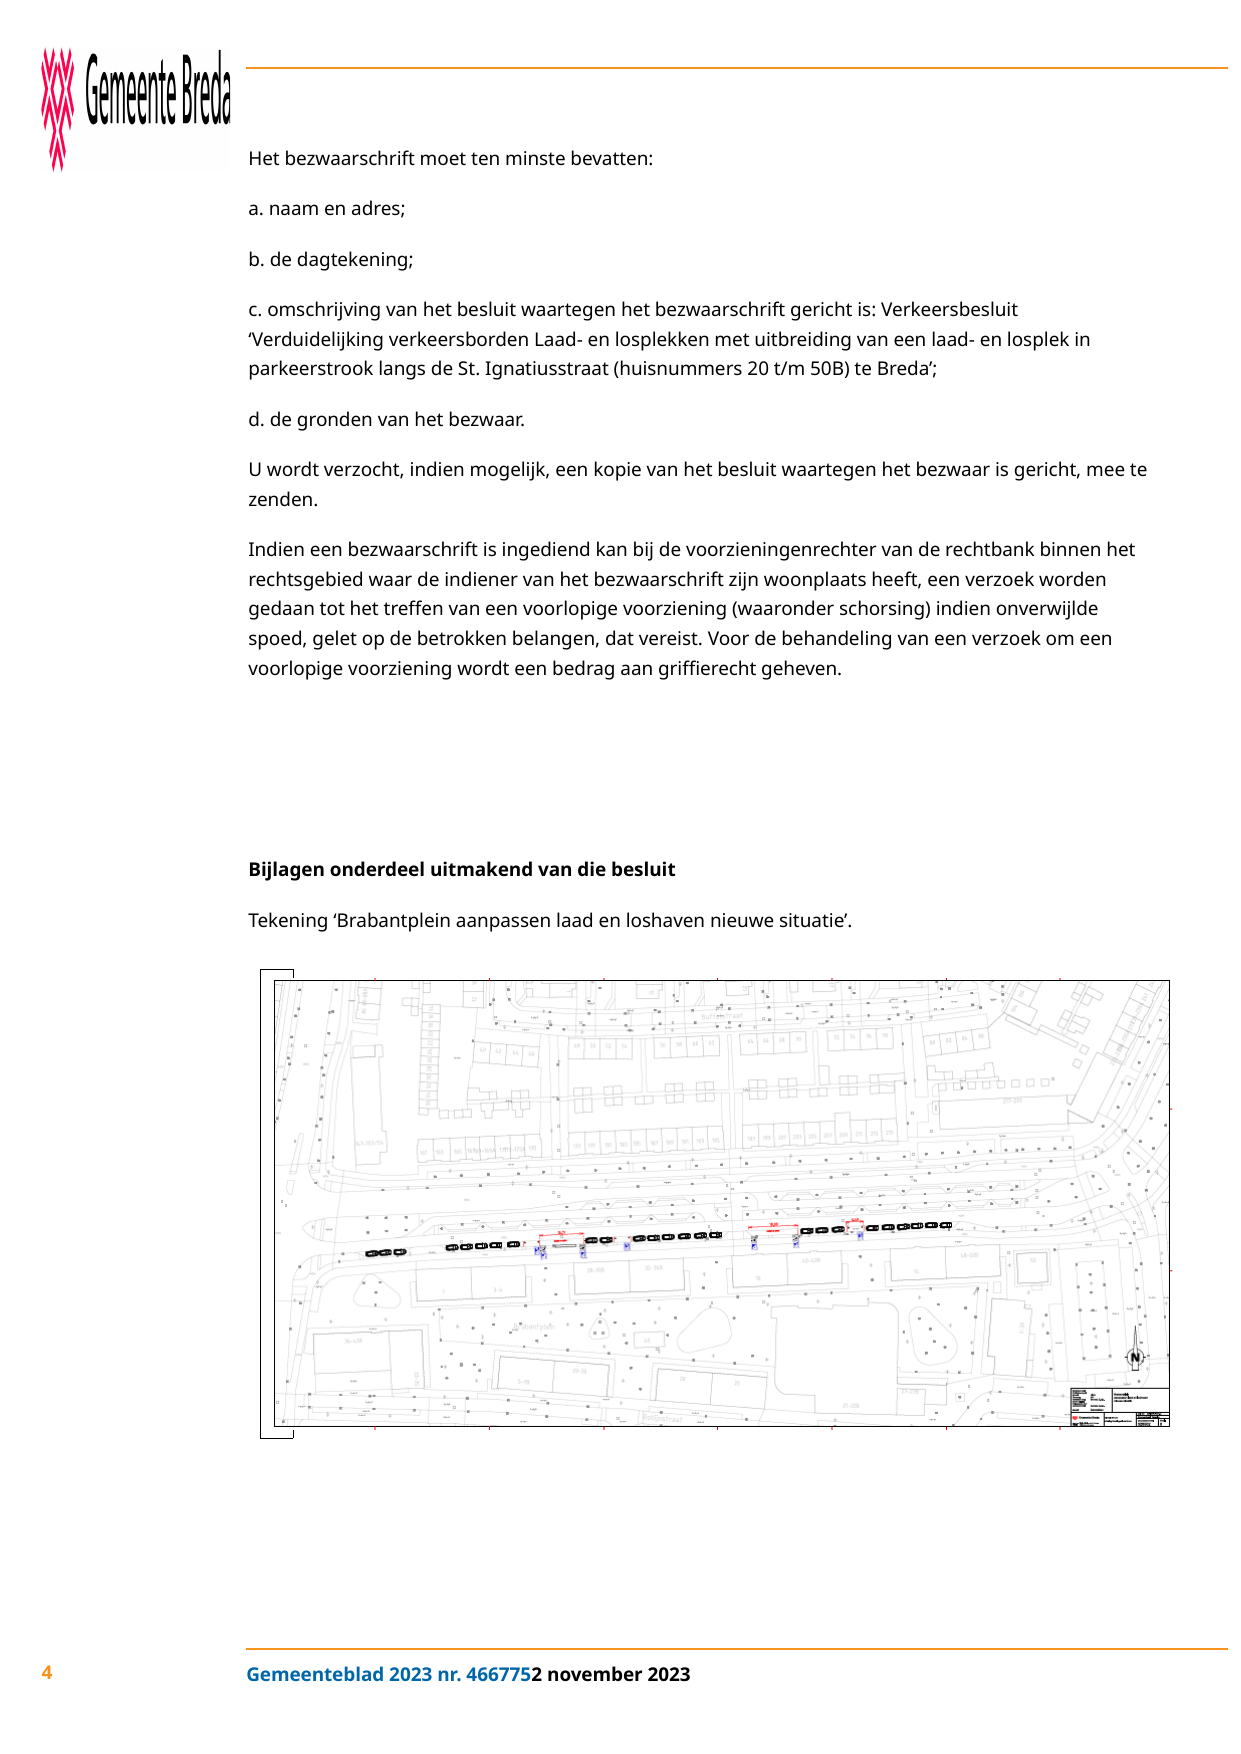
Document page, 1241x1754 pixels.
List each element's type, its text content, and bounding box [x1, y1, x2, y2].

text c. omschrijving van het besluit waartegen het bezwaarschrift gericht is: Verkeersbesluit ‘Verduidelijking verkeersborden Laad- en losplekken met uitbreiding van een laad- en losplek in parkeerstrook langs de St. Ignatiusstraat (huisnummers 20 t/m 50B) te Breda’; [248, 296, 1152, 381]
text U wordt verzocht, indien mogelijk, een kopie van het besluit waartegen het bezwaar is gericht, mee te zenden. [248, 456, 1152, 512]
text Bijlagen onderdeel uitmakend van die besluit [248, 856, 1152, 882]
text a. naam en adres; [248, 196, 1152, 221]
text Indien een bezwaarschrift is ingediend kan bij de voorzieningenrechter van de rechtbank binnen het rechtsgebied waar de indiener van het bezwaarschrift zijn woonplaats heeft, een verzoek worden gedaan tot het treffen van een voorlopige voorziening (waaronder schorsing) indien onverwijlde spoed, gelet op de betrokken belangen, dat vereist. Voor de behandeling van een verzoek om een voorlopige voorziening wordt een bedrag aan griffierecht geheven. [248, 536, 1152, 681]
picture [41, 47, 231, 172]
text d. de gronden van het bezwaar. [248, 406, 1152, 432]
text b. de dagtekening; [248, 246, 1152, 272]
text Het bezwaarschrift moet ten minste bevatten: [248, 145, 1152, 171]
text Tekening ‘Brabantplein aanpassen laad en loshaven nieuwe situatie’. [248, 907, 1152, 933]
picture [268, 978, 1173, 1430]
